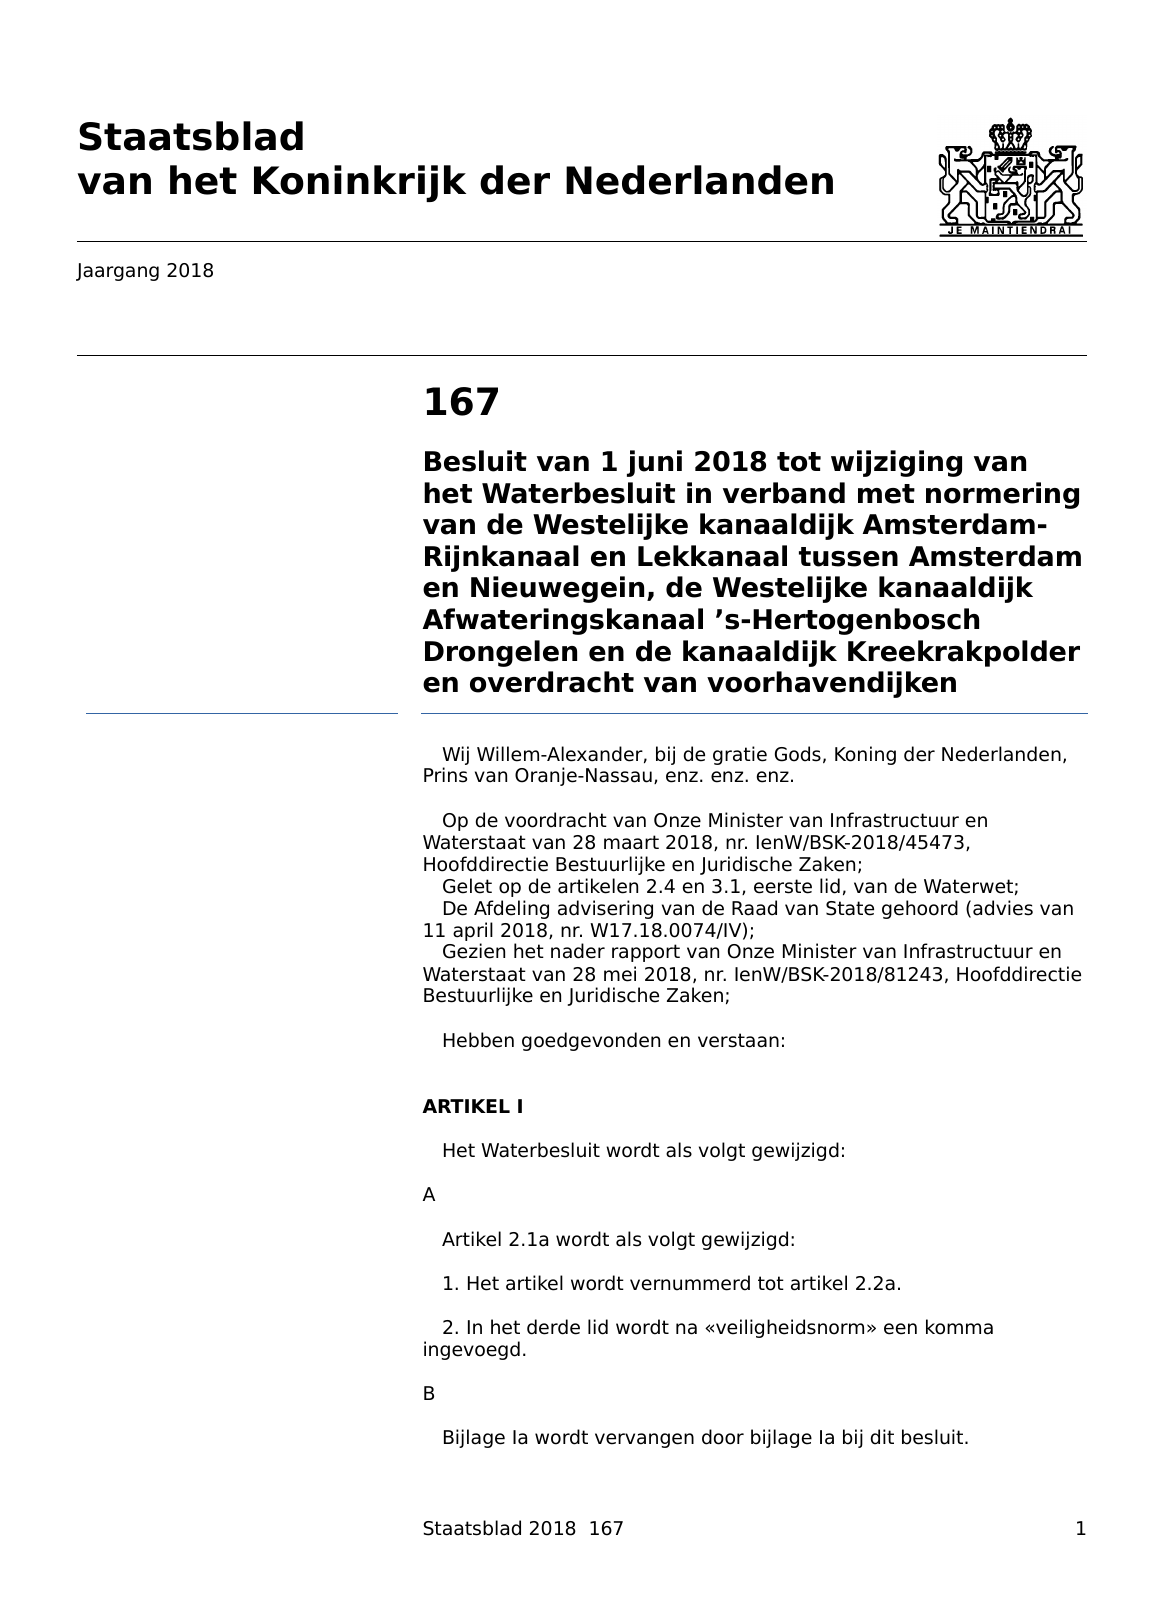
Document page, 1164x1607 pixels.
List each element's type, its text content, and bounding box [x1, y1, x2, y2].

picture [936, 115, 1087, 240]
subtitle ARTIKEL I [422, 1096, 1087, 1118]
text Gezien het nader rapport van Onze Minister van Infrastructuur en Waterstaat van 28 mei 2018, nr. IenW/BSK-2018/81243, Hoofddirectie Bestuurlijke en Juridische Zaken; [422, 941, 1087, 1007]
text Bijlage Ia wordt vervangen door bijlage Ia bij dit besluit. [422, 1427, 1087, 1449]
text Gelet op de artikelen 2.4 en 3.1, eerste lid, van de Waterwet; [422, 876, 1087, 897]
table_cell Jaargang 2018 [77, 242, 1087, 355]
text 2. In het derde lid wordt na «veiligheidsnorm» een komma ingevoegd. [422, 1317, 1087, 1361]
text Besluit van 1 juni 2018 tot wijziging van het Waterbesluit in verband met normering van de Westelijke kanaaldijk Amsterdam-Rijnkanaal en Lekkanaal tussen Amsterdam en Nieuwegein, de Westelijke kanaaldijk Afwateringskanaal ’s-Hertogenbosch Drongelen en de kanaaldijk Kreekrakpolder en overdracht van voorhavendijken [422, 447, 1087, 699]
table_header [886, 100, 1087, 241]
text A [422, 1184, 1087, 1206]
text Op de voordracht van Onze Minister van Infrastructuur en Waterstaat van 28 maart 2018, nr. IenW/BSK-2018/45473, Hoofddirectie Bestuurlijke en Juridische Zaken; [422, 809, 1087, 876]
text De Afdeling advisering van de Raad van State gehoord (advies van 11 april 2018, nr. W17.18.0074/IV); [422, 897, 1087, 941]
text Wij Willem-Alexander, bij de gratie Gods, Koning der Nederlanden, Prins van Oranje-Nassau, enz. enz. enz. [422, 743, 1087, 787]
subtitle 167 [422, 381, 1087, 424]
text B [422, 1383, 1087, 1405]
text Het Waterbesluit wordt als volgt gewijzigd: [422, 1140, 1087, 1162]
text Artikel 2.1a wordt als volgt gewijzigd: [422, 1228, 1087, 1250]
text Hebben goedgevonden en verstaan: [422, 1029, 1087, 1052]
table_header Staatsblad van het Koninkrijk der Nederlanden [77, 100, 886, 241]
text 1. Het artikel wordt vernummerd tot artikel 2.2a. [422, 1273, 1087, 1294]
